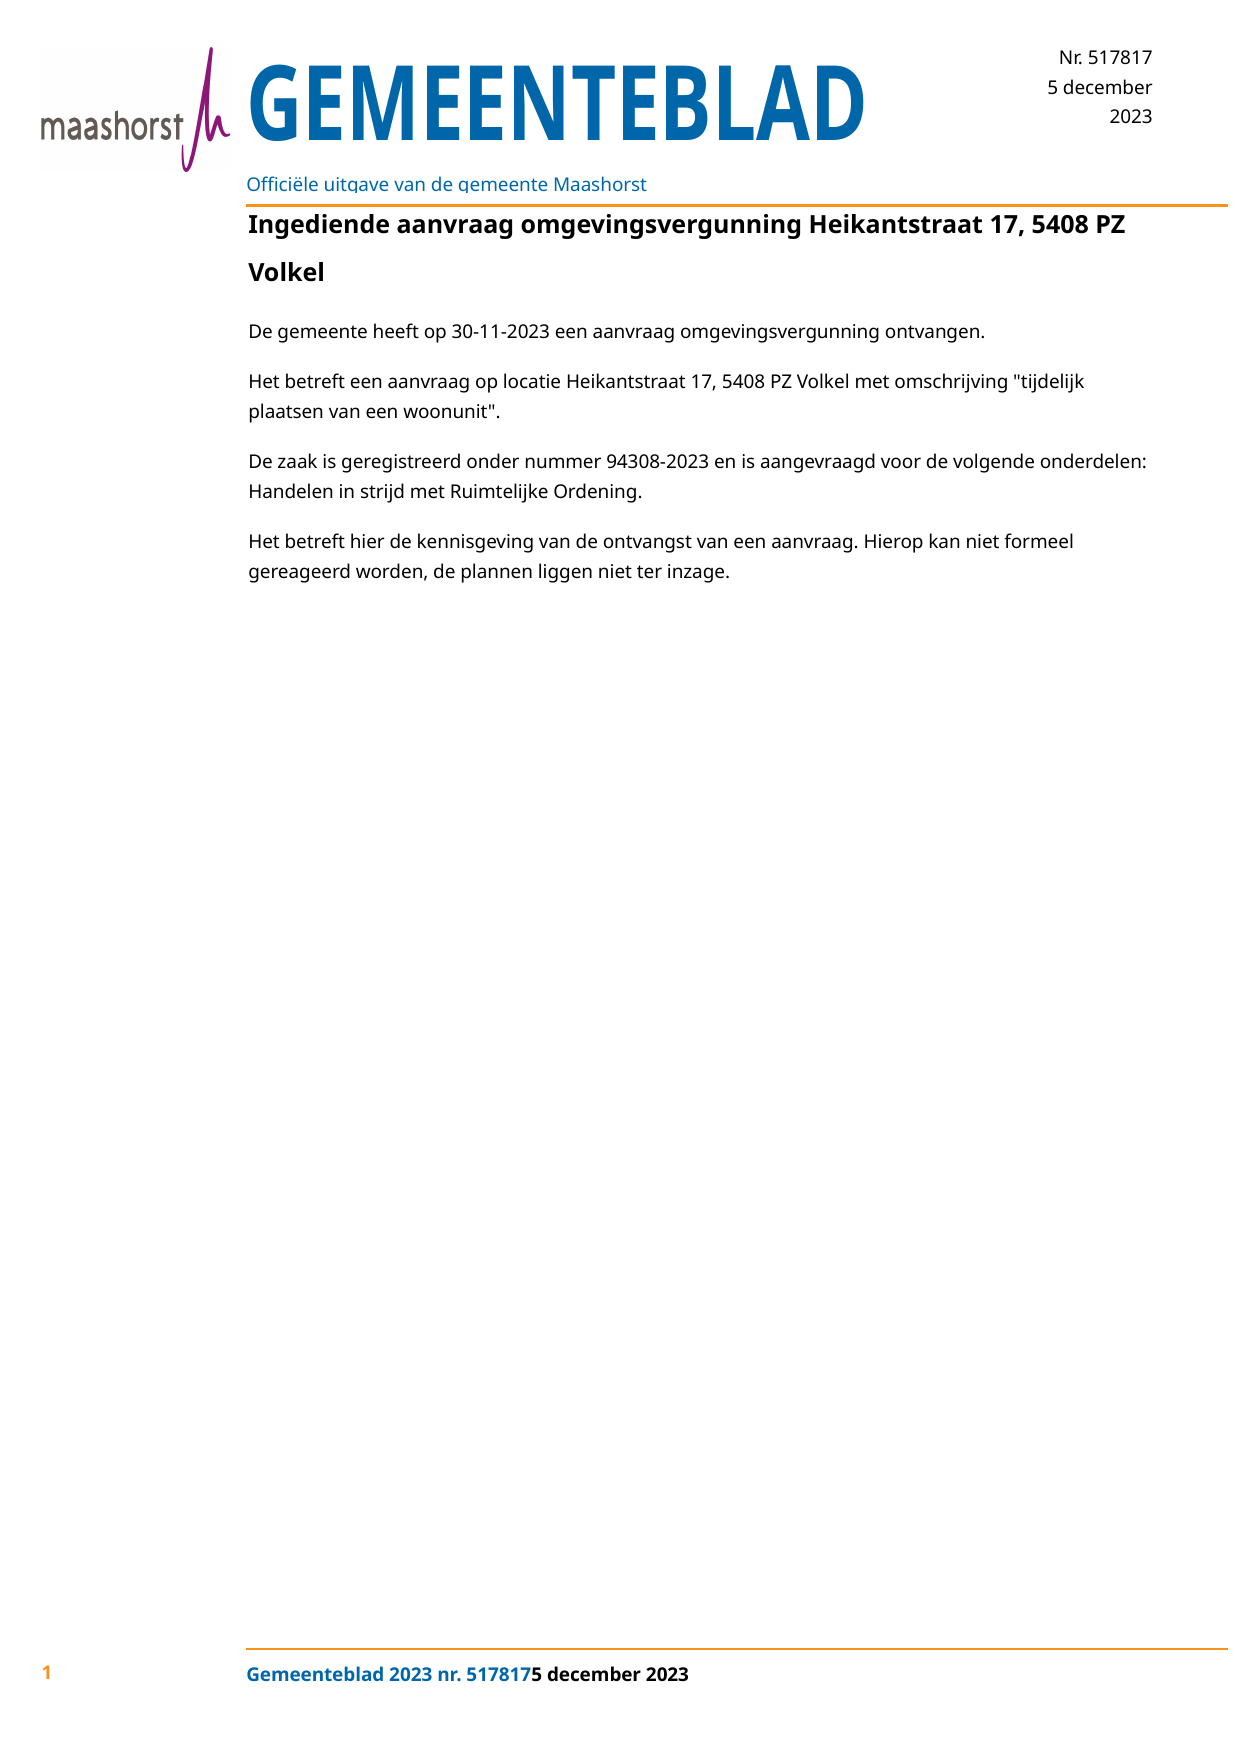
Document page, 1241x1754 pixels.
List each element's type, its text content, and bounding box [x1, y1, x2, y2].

text De gemeente heeft op 30-11-2023 een aanvraag omgevingsvergunning ontvangen. [248, 318, 1152, 344]
text Ingediende aanvraag omgevingsvergunning Heikantstraat 17, 5408 PZ Volkel [248, 207, 1152, 288]
text Het betreft hier de kennisgeving van de ontvangst van een aanvraag. Hierop kan niet formeel gereageerd worden, de plannen liggen niet ter inzage. [248, 528, 1152, 584]
text Het betreft een aanvraag op locatie Heikantstraat 17, 5408 PZ Volkel met omschrijving "tijdelijk plaatsen van een woonunit". [248, 368, 1152, 424]
text De zaak is geregistreerd onder nummer 94308-2023 en is aangevraagd voor de volgende onderdelen: Handelen in strijd met Ruimtelijke Ordening. [248, 448, 1152, 504]
picture [41, 47, 231, 172]
